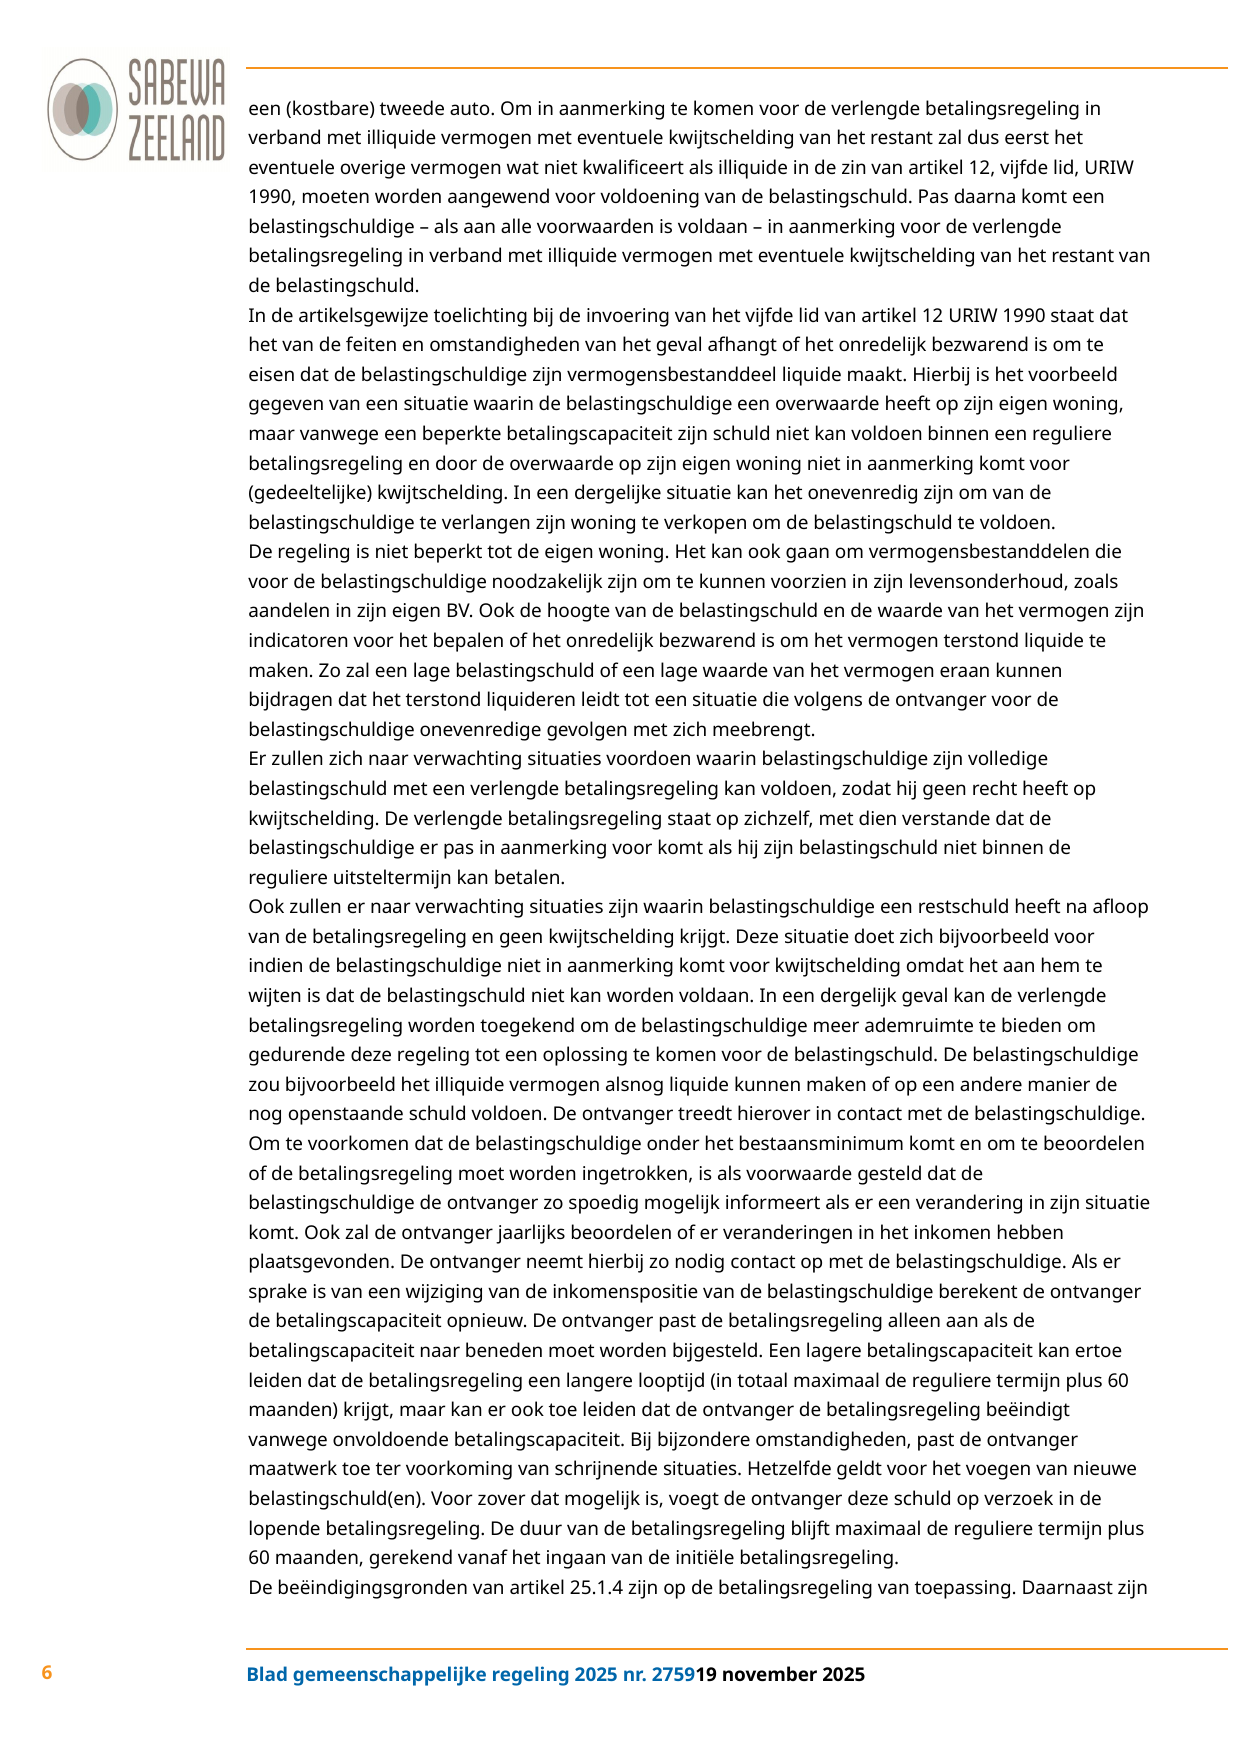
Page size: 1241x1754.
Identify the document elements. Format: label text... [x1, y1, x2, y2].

text De regeling is niet beperkt tot de eigen woning. Het kan ook gaan om vermogensbestanddelen die voor de belastingschuldige noodzakelijk zijn om te kunnen voorzien in zijn levensonderhoud, zoals aandelen in zijn eigen BV. Ook de hoogte van de belastingschuld en de waarde van het vermogen zijn indicatoren voor het bepalen of het onredelijk bezwarend is om het vermogen terstond liquide te maken. Zo zal een lage belastingschuld of een lage waarde van het vermogen eraan kunnen bijdragen dat het terstond liquideren leidt tot een situatie die volgens de ontvanger voor de belastingschuldige onevenredige gevolgen met zich meebrengt. [248, 538, 1152, 742]
text Om te voorkomen dat de belastingschuldige onder het bestaansminimum komt en om te beoordelen of de betalingsregeling moet worden ingetrokken, is als voorwaarde gesteld dat de belastingschuldige de ontvanger zo spoedig mogelijk informeert als er een verandering in zijn situatie komt. Ook zal de ontvanger jaarlijks beoordelen of er veranderingen in het inkomen hebben plaatsgevonden. De ontvanger neemt hierbij zo nodig contact op met de belastingschuldige. Als er sprake is van een wijziging van de inkomenspositie van de belastingschuldige berekent de ontvanger de betalingscapaciteit opnieuw. De ontvanger past de betalingsregeling alleen aan als de betalingscapaciteit naar beneden moet worden bijgesteld. Een lagere betalingscapaciteit kan ertoe leiden dat de betalingsregeling een langere looptijd (in totaal maximaal de reguliere termijn plus 60 maanden) krijgt, maar kan er ook toe leiden dat de ontvanger de betalingsregeling beëindigt vanwege onvoldoende betalingscapaciteit. Bij bijzondere omstandigheden, past de ontvanger maatwerk toe ter voorkoming van schrijnende situaties. Hetzelfde geldt voor het voegen van nieuwe belastingschuld(en). Voor zover dat mogelijk is, voegt de ontvanger deze schuld op verzoek in de lopende betalingsregeling. De duur van de betalingsregeling blijft maximaal de reguliere termijn plus 60 maanden, gerekend vanaf het ingaan van de initiële betalingsregeling. [248, 1130, 1152, 1570]
text Ook zullen er naar verwachting situaties zijn waarin belastingschuldige een restschuld heeft na afloop van de betalingsregeling en geen kwijtschelding krijgt. Deze situatie doet zich bijvoorbeeld voor indien de belastingschuldige niet in aanmerking komt voor kwijtschelding omdat het aan hem te wijten is dat de belastingschuld niet kan worden voldaan. In een dergelijk geval kan de verlengde betalingsregeling worden toegekend om de belastingschuldige meer ademruimte te bieden om gedurende deze regeling tot een oplossing te komen voor de belastingschuld. De belastingschuldige zou bijvoorbeeld het illiquide vermogen alsnog liquide kunnen maken of op een andere manier de nog openstaande schuld voldoen. De ontvanger treedt hierover in contact met de belastingschuldige. [248, 893, 1152, 1126]
text een (kostbare) tweede auto. Om in aanmerking te komen voor de verlengde betalingsregeling in verband met illiquide vermogen met eventuele kwijtschelding van het restant zal dus eerst het eventuele overige vermogen wat niet kwalificeert als illiquide in de zin van artikel 12, vijfde lid, URIW 1990, moeten worden aangewend voor voldoening van de belastingschuld. Pas daarna komt een belastingschuldige – als aan alle voorwaarden is voldaan – in aanmerking voor de verlengde betalingsregeling in verband met illiquide vermogen met eventuele kwijtschelding van het restant van de belastingschuld. [248, 95, 1152, 298]
text In de artikelsgewijze toelichting bij de invoering van het vijfde lid van artikel 12 URIW 1990 staat dat het van de feiten en omstandigheden van het geval afhangt of het onredelijk bezwarend is om te eisen dat de belastingschuldige zijn vermogensbestanddeel liquide maakt. Hierbij is het voorbeeld gegeven van een situatie waarin de belastingschuldige een overwaarde heeft op zijn eigen woning, maar vanwege een beperkte betalingscapaciteit zijn schuld niet kan voldoen binnen een reguliere betalingsregeling en door de overwaarde op zijn eigen woning niet in aanmerking komt voor (gedeeltelijke) kwijtschelding. In een dergelijke situatie kan het onevenredig zijn om van de belastingschuldige te verlangen zijn woning te verkopen om de belastingschuld te voldoen. [248, 302, 1152, 535]
text De beëindigingsgronden van artikel 25.1.4 zijn op de betalingsregeling van toepassing. Daarnaast zijn [248, 1574, 1152, 1600]
text Er zullen zich naar verwachting situaties voordoen waarin belastingschuldige zijn volledige belastingschuld met een verlengde betalingsregeling kan voldoen, zodat hij geen recht heeft op kwijtschelding. De verlengde betalingsregeling staat op zichzelf, met dien verstande dat de belastingschuldige er pas in aanmerking voor komt als hij zijn belastingschuld niet binnen de reguliere uitsteltermijn kan betalen. [248, 746, 1152, 890]
picture [41, 47, 231, 172]
